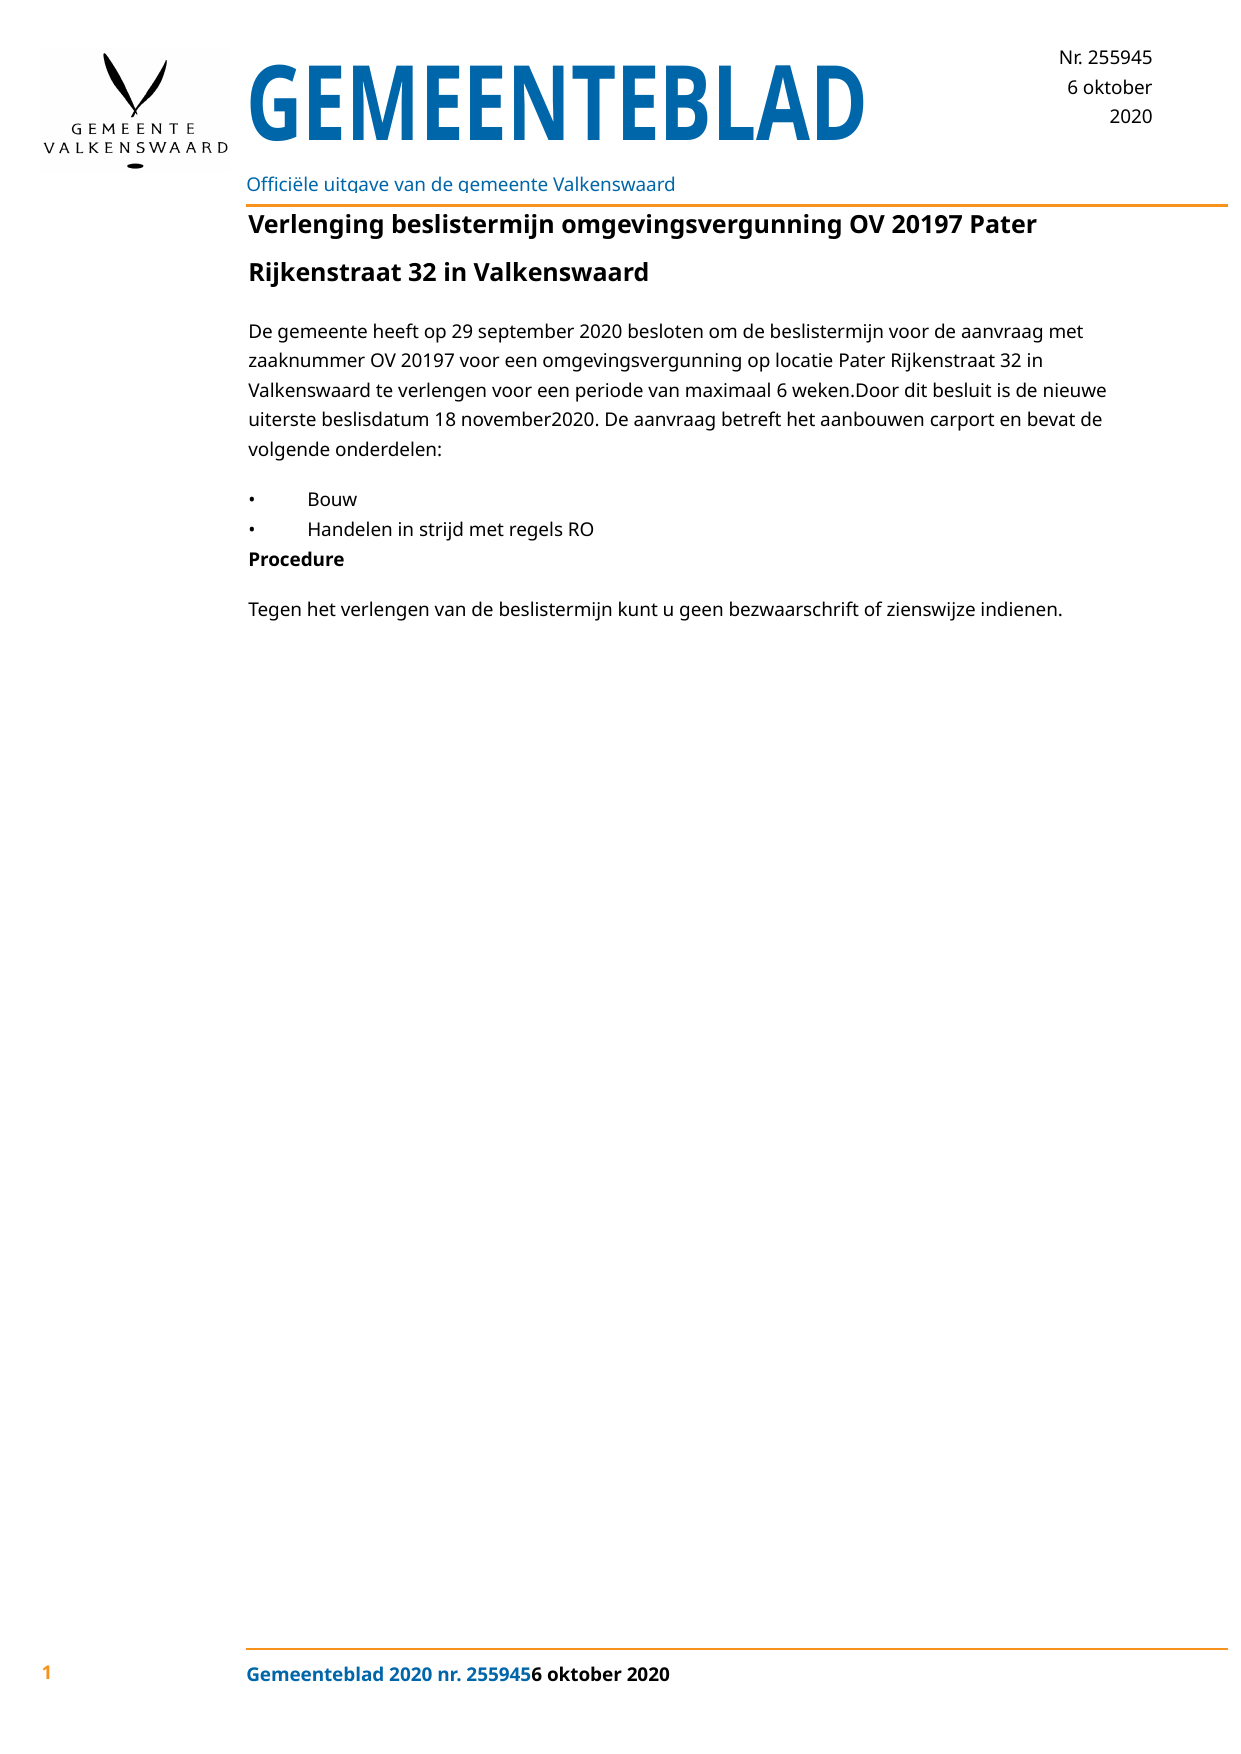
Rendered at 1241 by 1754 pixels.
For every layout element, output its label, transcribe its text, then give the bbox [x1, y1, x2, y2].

picture [41, 47, 231, 172]
list Bouw [248, 487, 1152, 512]
list Handelen in strijd met regels RO [248, 516, 1152, 542]
text Verlenging beslistermijn omgevingsvergunning OV 20197 Pater Rijkenstraat 32 in Valkenswaard [248, 207, 1152, 288]
text De gemeente heeft op 29 september 2020 besloten om de beslistermijn voor de aanvraag met zaaknummer OV 20197 voor een omgevingsvergunning op locatie Pater Rijkenstraat 32 in Valkenswaard te verlengen voor een periode van maximaal 6 weken.Door dit besluit is de nieuwe uiterste beslisdatum 18 november2020. De aanvraag betreft het aanbouwen carport en bevat de volgende onderdelen: [248, 318, 1152, 462]
text Tegen het verlengen van de beslistermijn kunt u geen bezwaarschrift of zienswijze indienen. [248, 596, 1152, 622]
text Procedure [248, 546, 1152, 572]
